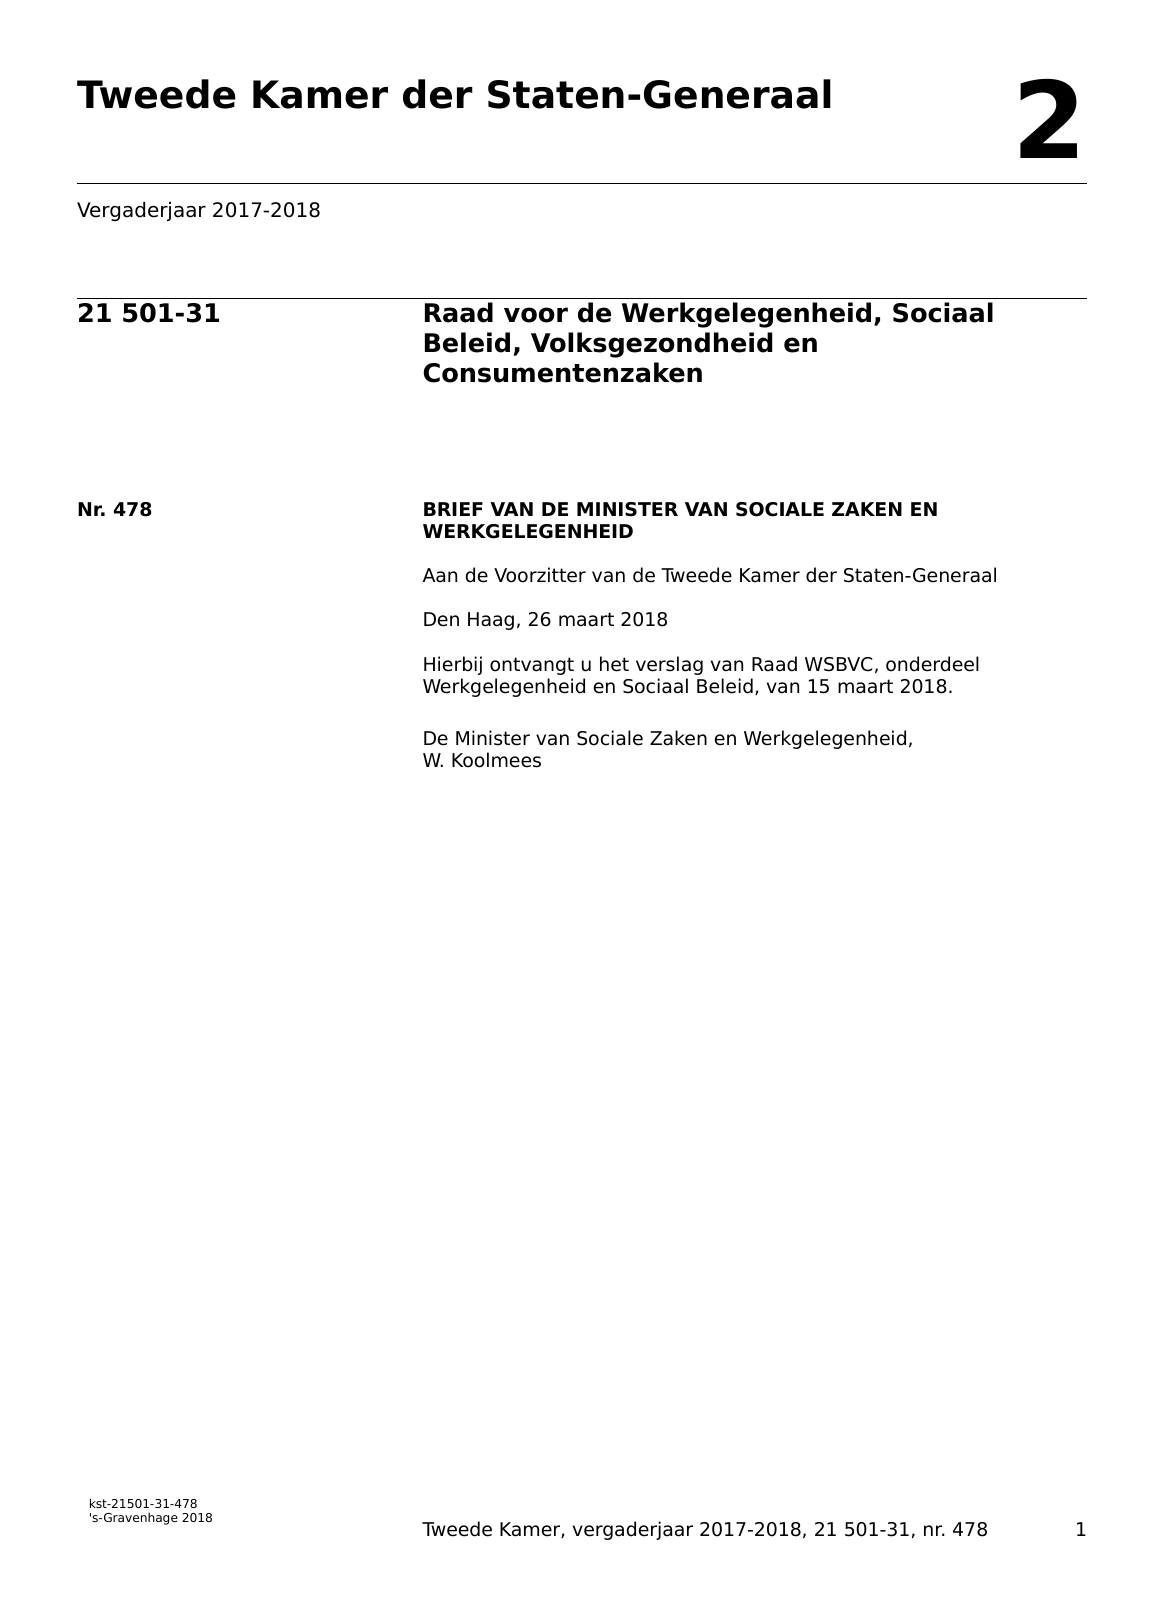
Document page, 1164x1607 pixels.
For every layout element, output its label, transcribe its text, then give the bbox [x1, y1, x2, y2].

text Aan de Voorzitter van de Tweede Kamer der Staten-Generaal [422, 565, 1087, 587]
text 's-Gravenhage 2018 [88, 1511, 323, 1525]
text Den Haag, 26 maart 2018 [422, 609, 1087, 631]
subtitle Nr. 478 BRIEF VAN DE MINISTER VAN SOCIALE ZAKEN EN WERKGELEGENHEID [77, 499, 1087, 543]
subtitle 21 501-31 Raad voor de Werkgelegenheid, Sociaal Beleid, Volksgezondheid en Consumentenzaken [77, 299, 1087, 388]
text De Minister van Sociale Zaken en Werkgelegenheid, W. Koolmees [422, 727, 1087, 771]
table_cell Vergaderjaar 2017-2018 [77, 184, 1087, 298]
text kst-21501-31-478 [88, 1497, 323, 1511]
table_header 2 [886, 59, 1087, 183]
table_header Tweede Kamer der Staten-Generaal [77, 59, 886, 183]
text Hierbij ontvangt u het verslag van Raad WSBVC, onderdeel Werkgelegenheid en Sociaal Beleid, van 15 maart 2018. [422, 653, 1087, 697]
